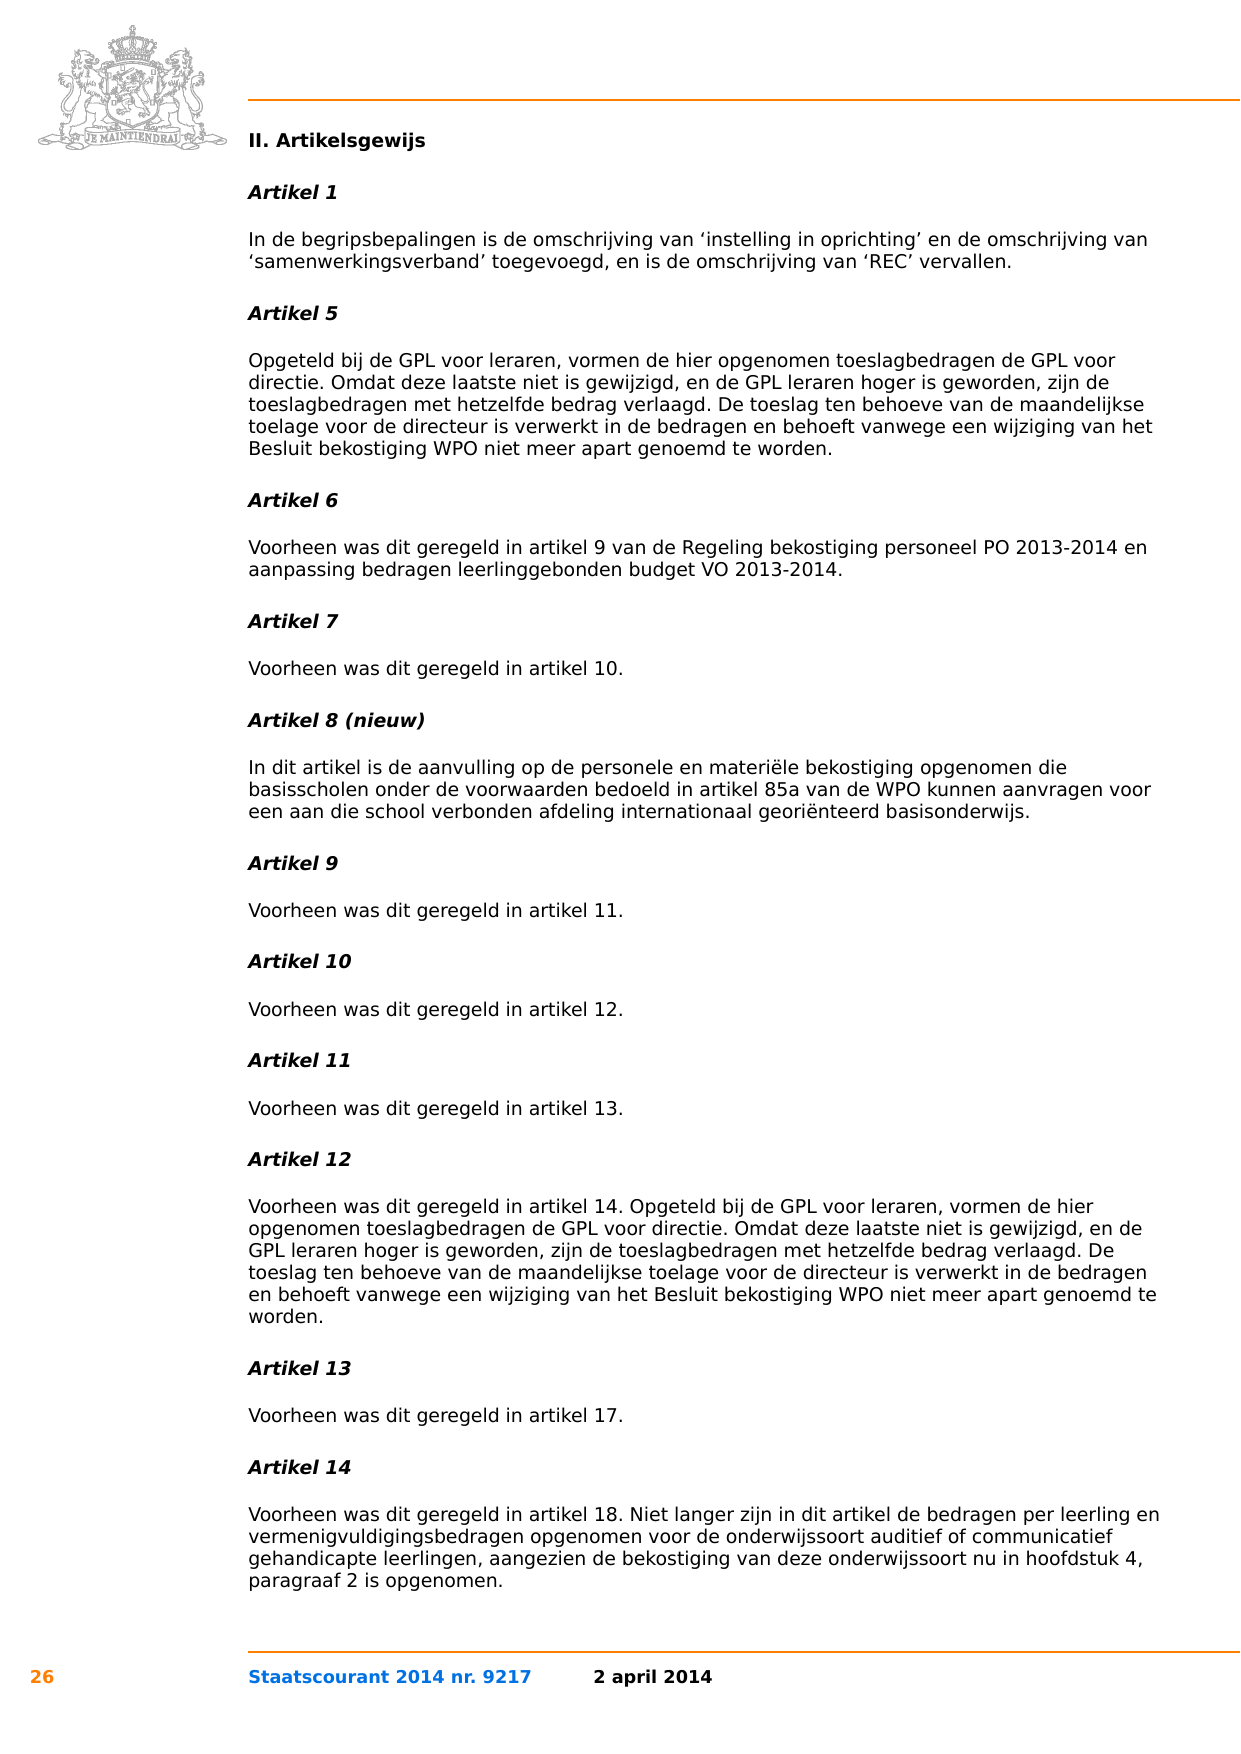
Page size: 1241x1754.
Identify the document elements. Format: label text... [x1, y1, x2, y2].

subtitle II. Artikelsgewijs [248, 130, 1163, 152]
subtitle Artikel 8 (nieuw) [248, 709, 1163, 732]
text Voorheen was dit geregeld in artikel 13. [248, 1097, 1163, 1119]
subtitle Artikel 11 [248, 1050, 1163, 1072]
subtitle Artikel 13 [248, 1358, 1163, 1380]
text In de begripsbepalingen is de omschrijving van ‘instelling in oprichting’ en de omschrijving van ‘samenwerkingsverband’ toegevoegd, en is de omschrijving van ‘REC’ vervallen. [248, 229, 1163, 273]
text Voorheen was dit geregeld in artikel 9 van de Regeling bekostiging personeel PO 2013-2014 en aanpassing bedragen leerlinggebonden budget VO 2013-2014. [248, 537, 1163, 581]
text In dit artikel is de aanvulling op de personele en materiële bekostiging opgenomen die basisscholen onder de voorwaarden bedoeld in artikel 85a van de WPO kunnen aanvragen voor een aan die school verbonden afdeling internationaal georiënteerd basisonderwijs. [248, 757, 1163, 822]
text Voorheen was dit geregeld in artikel 11. [248, 899, 1163, 921]
subtitle Artikel 9 [248, 852, 1163, 874]
picture [38, 25, 227, 150]
text Opgeteld bij de GPL voor leraren, vormen de hier opgenomen toeslagbedragen de GPL voor directie. Omdat deze laatste niet is gewijzigd, en de GPL leraren hoger is geworden, zijn de toeslagbedragen met hetzelfde bedrag verlaagd. De toeslag ten behoeve van de maandelijkse toelage voor de directeur is verwerkt in de bedragen en behoeft vanwege een wijziging van het Besluit bekostiging WPO niet meer apart genoemd te worden. [248, 350, 1163, 460]
subtitle Artikel 5 [248, 303, 1163, 325]
subtitle Artikel 14 [248, 1457, 1163, 1479]
text Voorheen was dit geregeld in artikel 10. [248, 658, 1163, 679]
text Voorheen was dit geregeld in artikel 14. Opgeteld bij de GPL voor leraren, vormen de hier opgenomen toeslagbedragen de GPL voor directie. Omdat deze laatste niet is gewijzigd, en de GPL leraren hoger is geworden, zijn de toeslagbedragen met hetzelfde bedrag verlaagd. De toeslag ten behoeve van de maandelijkse toelage voor de directeur is verwerkt in de bedragen en behoeft vanwege een wijziging van het Besluit bekostiging WPO niet meer apart genoemd te worden. [248, 1196, 1163, 1328]
text Voorheen was dit geregeld in artikel 12. [248, 998, 1163, 1020]
subtitle Artikel 7 [248, 611, 1163, 633]
subtitle Artikel 1 [248, 182, 1163, 204]
text Voorheen was dit geregeld in artikel 18. Niet langer zijn in dit artikel de bedragen per leerling en vermenigvuldigingsbedragen opgenomen voor de onderwijssoort auditief of communicatief gehandicapte leerlingen, aangezien de bekostiging van deze onderwijssoort nu in hoofdstuk 4, paragraaf 2 is opgenomen. [248, 1504, 1163, 1592]
subtitle Artikel 12 [248, 1149, 1163, 1171]
subtitle Artikel 6 [248, 490, 1163, 512]
subtitle Artikel 10 [248, 951, 1163, 973]
text Voorheen was dit geregeld in artikel 17. [248, 1405, 1163, 1427]
